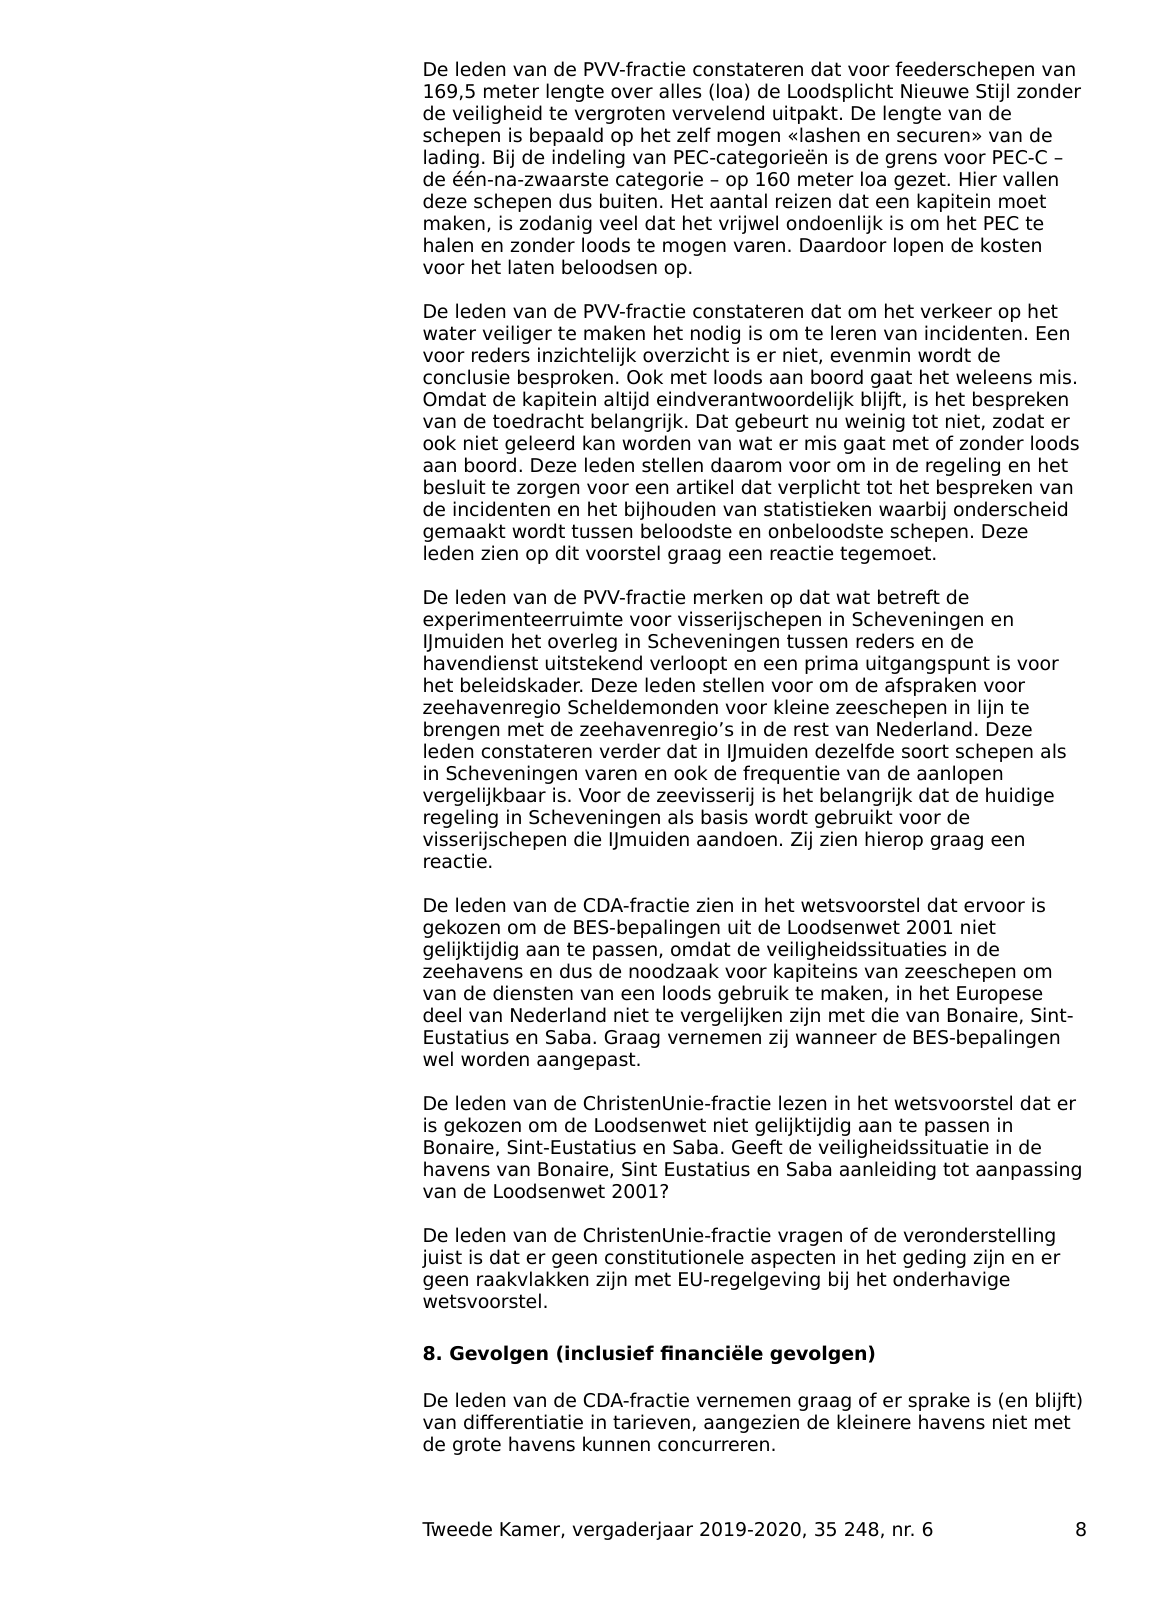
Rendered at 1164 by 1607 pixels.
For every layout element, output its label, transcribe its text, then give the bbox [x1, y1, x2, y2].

text De leden van de CDA-fractie zien in het wetsvoorstel dat ervoor is gekozen om de BES-bepalingen uit de Loodsenwet 2001 niet gelijktijdig aan te passen, omdat de veiligheidssituaties in de zeehavens en dus de noodzaak voor kapiteins van zeeschepen om van de diensten van een loods gebruik te maken, in het Europese deel van Nederland niet te vergelijken zijn met die van Bonaire, Sint-Eustatius en Saba. Graag vernemen zij wanneer de BES-bepalingen wel worden aangepast. [422, 895, 1087, 1071]
text De leden van de CDA-fractie vernemen graag of er sprake is (en blijft) van differentiatie in tarieven, aangezien de kleinere havens niet met de grote havens kunnen concurreren. [422, 1390, 1087, 1456]
text De leden van de ChristenUnie-fractie lezen in het wetsvoorstel dat er is gekozen om de Loodsenwet niet gelijktijdig aan te passen in Bonaire, Sint-Eustatius en Saba. Geeft de veiligheidssituatie in de havens van Bonaire, Sint Eustatius en Saba aanleiding tot aanpassing van de Loodsenwet 2001? [422, 1093, 1087, 1203]
subtitle 8. Gevolgen (inclusief financiële gevolgen) [422, 1343, 1087, 1365]
text De leden van de PVV-fractie constateren dat voor feederschepen van 169,5 meter lengte over alles (loa) de Loodsplicht Nieuwe Stijl zonder de veiligheid te vergroten vervelend uitpakt. De lengte van de schepen is bepaald op het zelf mogen «lashen en securen» van de lading. Bij de indeling van PEC-categorieën is de grens voor PEC-C – de één-na-zwaarste categorie – op 160 meter loa gezet. Hier vallen deze schepen dus buiten. Het aantal reizen dat een kapitein moet maken, is zodanig veel dat het vrijwel ondoenlijk is om het PEC te halen en zonder loods te mogen varen. Daardoor lopen de kosten voor het laten beloodsen op. [422, 59, 1087, 279]
text De leden van de PVV-fractie merken op dat wat betreft de experimenteerruimte voor visserijschepen in Scheveningen en IJmuiden het overleg in Scheveningen tussen reders en de havendienst uitstekend verloopt en een prima uitgangspunt is voor het beleidskader. Deze leden stellen voor om de afspraken voor zeehavenregio Scheldemonden voor kleine zeeschepen in lijn te brengen met de zeehavenregio’s in de rest van Nederland. Deze leden constateren verder dat in IJmuiden dezelfde soort schepen als in Scheveningen varen en ook de frequentie van de aanlopen vergelijkbaar is. Voor de zeevisserij is het belangrijk dat de huidige regeling in Scheveningen als basis wordt gebruikt voor de visserijschepen die IJmuiden aandoen. Zij zien hierop graag een reactie. [422, 587, 1087, 873]
text De leden van de PVV-fractie constateren dat om het verkeer op het water veiliger te maken het nodig is om te leren van incidenten. Een voor reders inzichtelijk overzicht is er niet, evenmin wordt de conclusie besproken. Ook met loods aan boord gaat het weleens mis. Omdat de kapitein altijd eindverantwoordelijk blijft, is het bespreken van de toedracht belangrijk. Dat gebeurt nu weinig tot niet, zodat er ook niet geleerd kan worden van wat er mis gaat met of zonder loods aan boord. Deze leden stellen daarom voor om in de regeling en het besluit te zorgen voor een artikel dat verplicht tot het bespreken van de incidenten en het bijhouden van statistieken waarbij onderscheid gemaakt wordt tussen beloodste en onbeloodste schepen. Deze leden zien op dit voorstel graag een reactie tegemoet. [422, 301, 1087, 565]
text De leden van de ChristenUnie-fractie vragen of de veronderstelling juist is dat er geen constitutionele aspecten in het geding zijn en er geen raakvlakken zijn met EU-regelgeving bij het onderhavige wetsvoorstel. [422, 1225, 1087, 1313]
